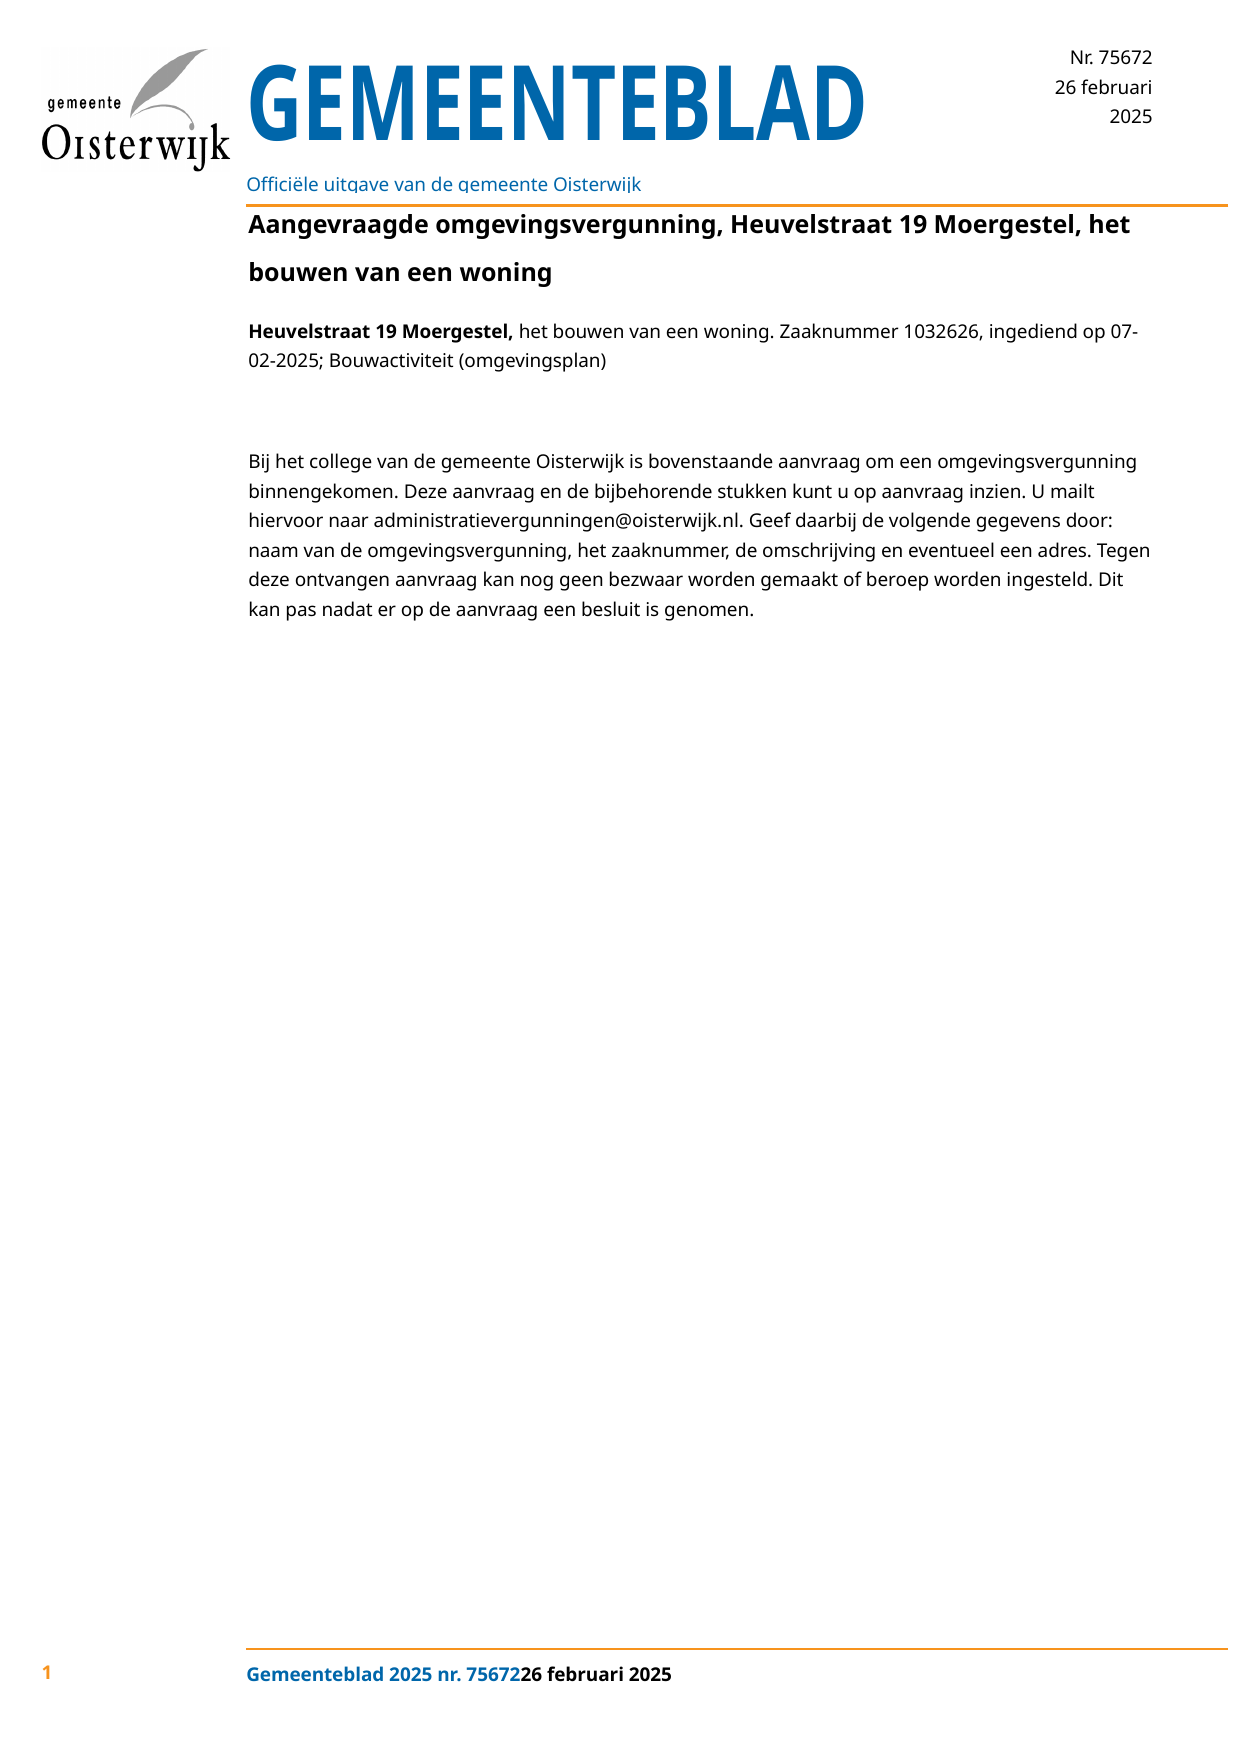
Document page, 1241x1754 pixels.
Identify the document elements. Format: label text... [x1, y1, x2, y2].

text Aangevraagde omgevingsvergunning, Heuvelstraat 19 Moergestel, het bouwen van een woning [248, 207, 1152, 288]
text Heuvelstraat 19 Moergestel, het bouwen van een woning. Zaaknummer 1032626, ingediend op 07-02-2025; Bouwactiviteit (omgevingsplan) [248, 318, 1152, 373]
text Bij het college van de gemeente Oisterwijk is bovenstaande aanvraag om een omgevingsvergunning binnengekomen. Deze aanvraag en de bijbehorende stukken kunt u op aanvraag inzien. U mailt hiervoor naar administratievergunningen@oisterwijk.nl. Geef daarbij de volgende gegevens door: naam van de omgevingsvergunning, het zaaknummer, de omschrijving en eventueel een adres. Tegen deze ontvangen aanvraag kan nog geen bezwaar worden gemaakt of beroep worden ingesteld. Dit kan pas nadat er op de aanvraag een besluit is genomen. [248, 448, 1152, 622]
picture [41, 47, 231, 172]
